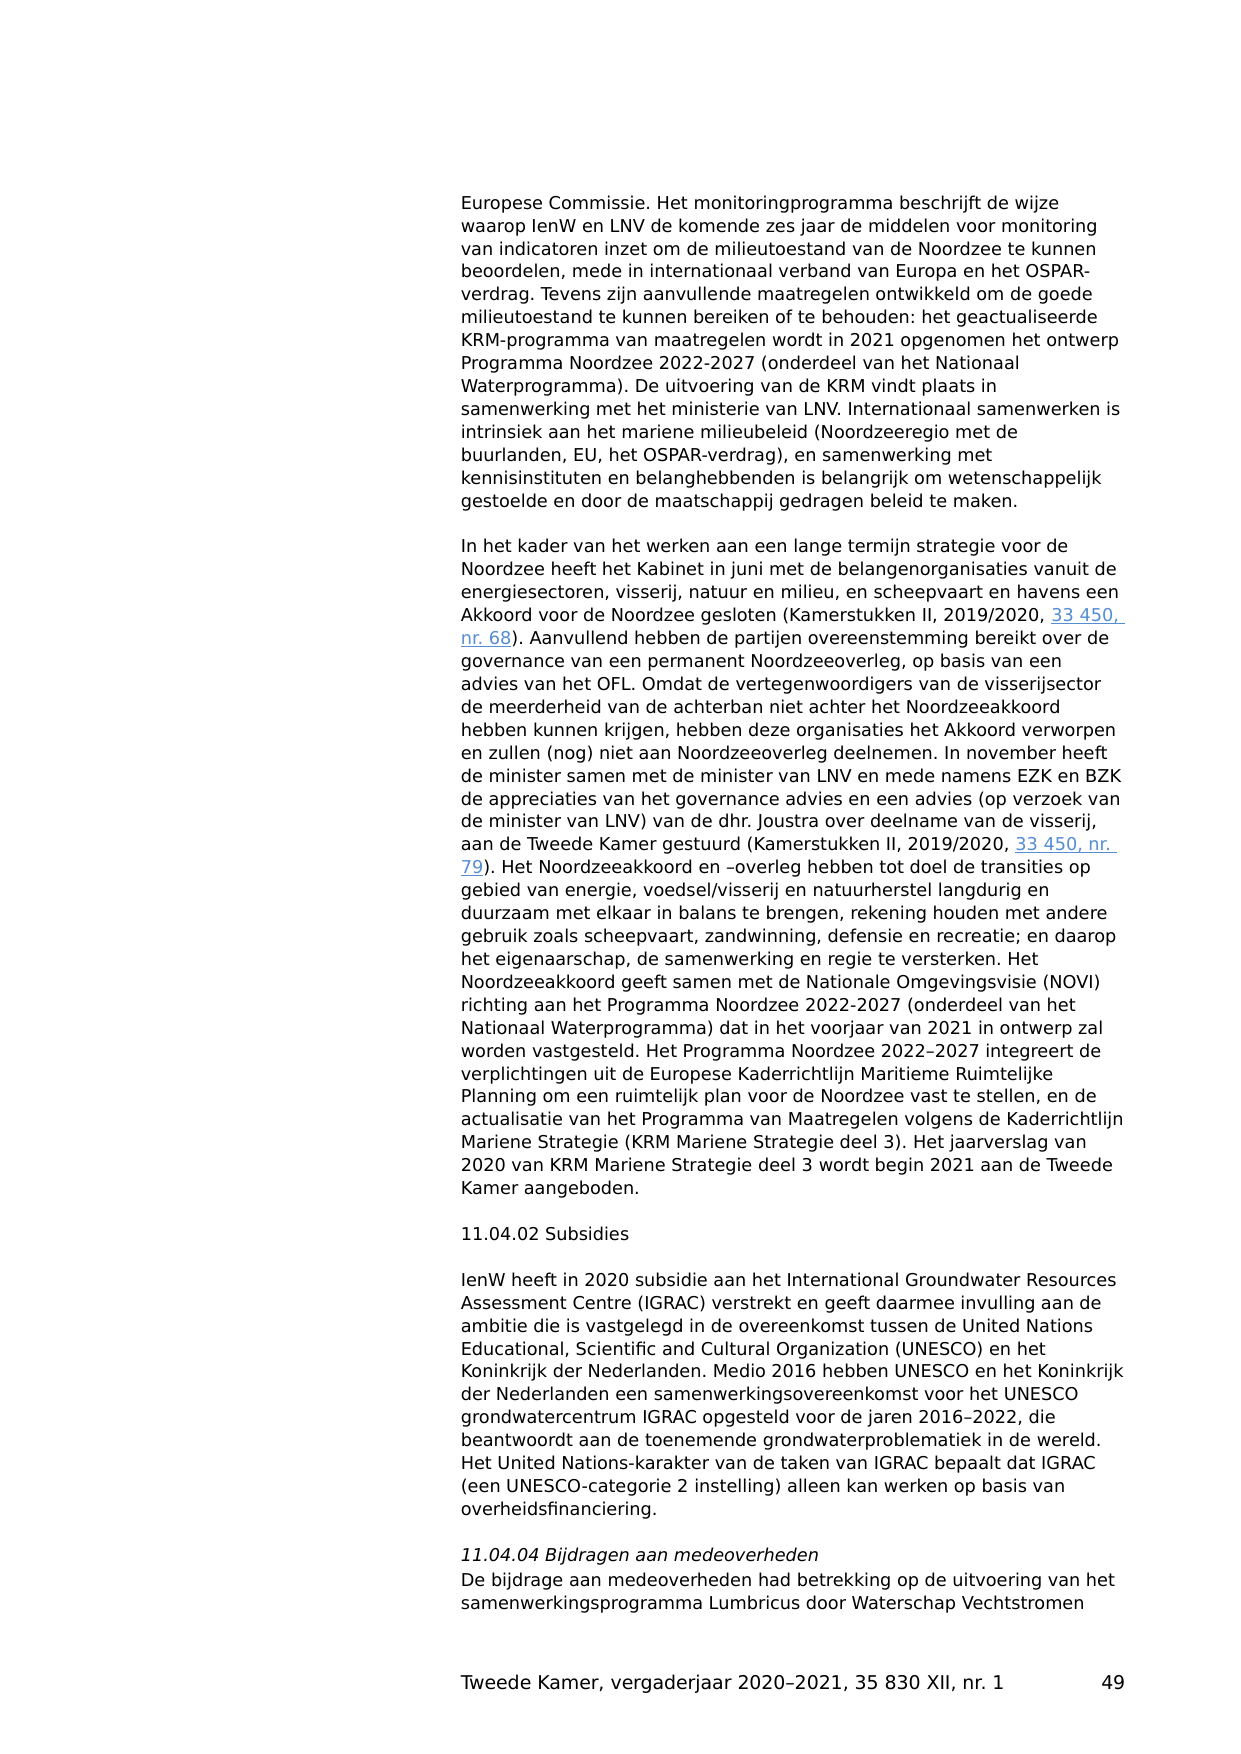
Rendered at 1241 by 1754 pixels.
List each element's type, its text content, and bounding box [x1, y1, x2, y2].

text 11.04.04 Bijdragen aan medeoverheden [461, 1543, 1125, 1566]
text IenW heeft in 2020 subsidie aan het International Groundwater Resources Assessment Centre (IGRAC) verstrekt en geeft daarmee invulling aan de ambitie die is vastgelegd in de overeenkomst tussen de United Nations Educational, Scientific and Cultural Organization (UNESCO) en het Koninkrijk der Nederlanden. Medio 2016 hebben UNESCO en het Koninkrijk der Nederlanden een samenwerkingsovereenkomst voor het UNESCO grondwatercentrum IGRAC opgesteld voor de jaren 2016–2022, die beantwoordt aan de toenemende grondwaterproblematiek in de wereld. Het United Nations-karakter van de taken van IGRAC bepaalt dat IGRAC (een UNESCO-categorie 2 instelling) alleen kan werken op basis van overheidsfinanciering. [461, 1268, 1125, 1520]
text In het kader van het werken aan een lange termijn strategie voor de Noordzee heeft het Kabinet in juni met de belangenorganisaties vanuit de energiesectoren, visserij, natuur en milieu, en scheepvaart en havens een Akkoord voor de Noordzee gesloten (Kamerstukken II, 2019/2020, 33 450, nr. 68). Aanvullend hebben de partijen overeenstemming bereikt over de governance van een permanent Noordzeeoverleg, op basis van een advies van het OFL. Omdat de vertegenwoordigers van de visserijsector de meerderheid van de achterban niet achter het Noordzeeakkoord hebben kunnen krijgen, hebben deze organisaties het Akkoord verworpen en zullen (nog) niet aan Noordzeeoverleg deelnemen. In november heeft de minister samen met de minister van LNV en mede namens EZK en BZK de appreciaties van het governance advies en een advies (op verzoek van de minister van LNV) van de dhr. Joustra over deelname van de visserij, aan de Tweede Kamer gestuurd (Kamerstukken II, 2019/2020, 33 450, nr. 79). Het Noordzeeakkoord en –overleg hebben tot doel de transities op gebied van energie, voedsel/visserij en natuurherstel langdurig en duurzaam met elkaar in balans te brengen, rekening houden met andere gebruik zoals scheepvaart, zandwinning, defensie en recreatie; en daarop het eigenaarschap, de samenwerking en regie te versterken. Het Noordzeeakkoord geeft samen met de Nationale Omgevingsvisie (NOVI) richting aan het Programma Noordzee 2022-2027 (onderdeel van het Nationaal Waterprogramma) dat in het voorjaar van 2021 in ontwerp zal worden vastgesteld. Het Programma Noordzee 2022–2027 integreert de verplichtingen uit de Europese Kaderrichtlijn Maritieme Ruimtelijke Planning om een ruimtelijk plan voor de Noordzee vast te stellen, en de actualisatie van het Programma van Maatregelen volgens de Kaderrichtlijn Mariene Strategie (KRM Mariene Strategie deel 3). Het jaarverslag van 2020 van KRM Mariene Strategie deel 3 wordt begin 2021 aan de Tweede Kamer aangeboden. [461, 534, 1125, 1199]
text Europese Commissie. Het monitoringprogramma beschrijft de wijze waarop IenW en LNV de komende zes jaar de middelen voor monitoring van indicatoren inzet om de milieutoestand van de Noordzee te kunnen beoordelen, mede in internationaal verband van Europa en het OSPAR-verdrag. Tevens zijn aanvullende maatregelen ontwikkeld om de goede milieutoestand te kunnen bereiken of te behouden: het geactualiseerde KRM-programma van maatregelen wordt in 2021 opgenomen het ontwerp Programma Noordzee 2022-2027 (onderdeel van het Nationaal Waterprogramma). De uitvoering van de KRM vindt plaats in samenwerking met het ministerie van LNV. Internationaal samenwerken is intrinsiek aan het mariene milieubeleid (Noordzeeregio met de buurlanden, EU, het OSPAR-verdrag), en samenwerking met kennisinstituten en belanghebbenden is belangrijk om wetenschappelijk gestoelde en door de maatschappij gedragen beleid te maken. [461, 191, 1125, 512]
text De bijdrage aan medeoverheden had betrekking op de uitvoering van het samenwerkingsprogramma Lumbricus door Waterschap Vechtstromen [461, 1568, 1125, 1614]
text 11.04.02 Subsidies [461, 1222, 1125, 1245]
